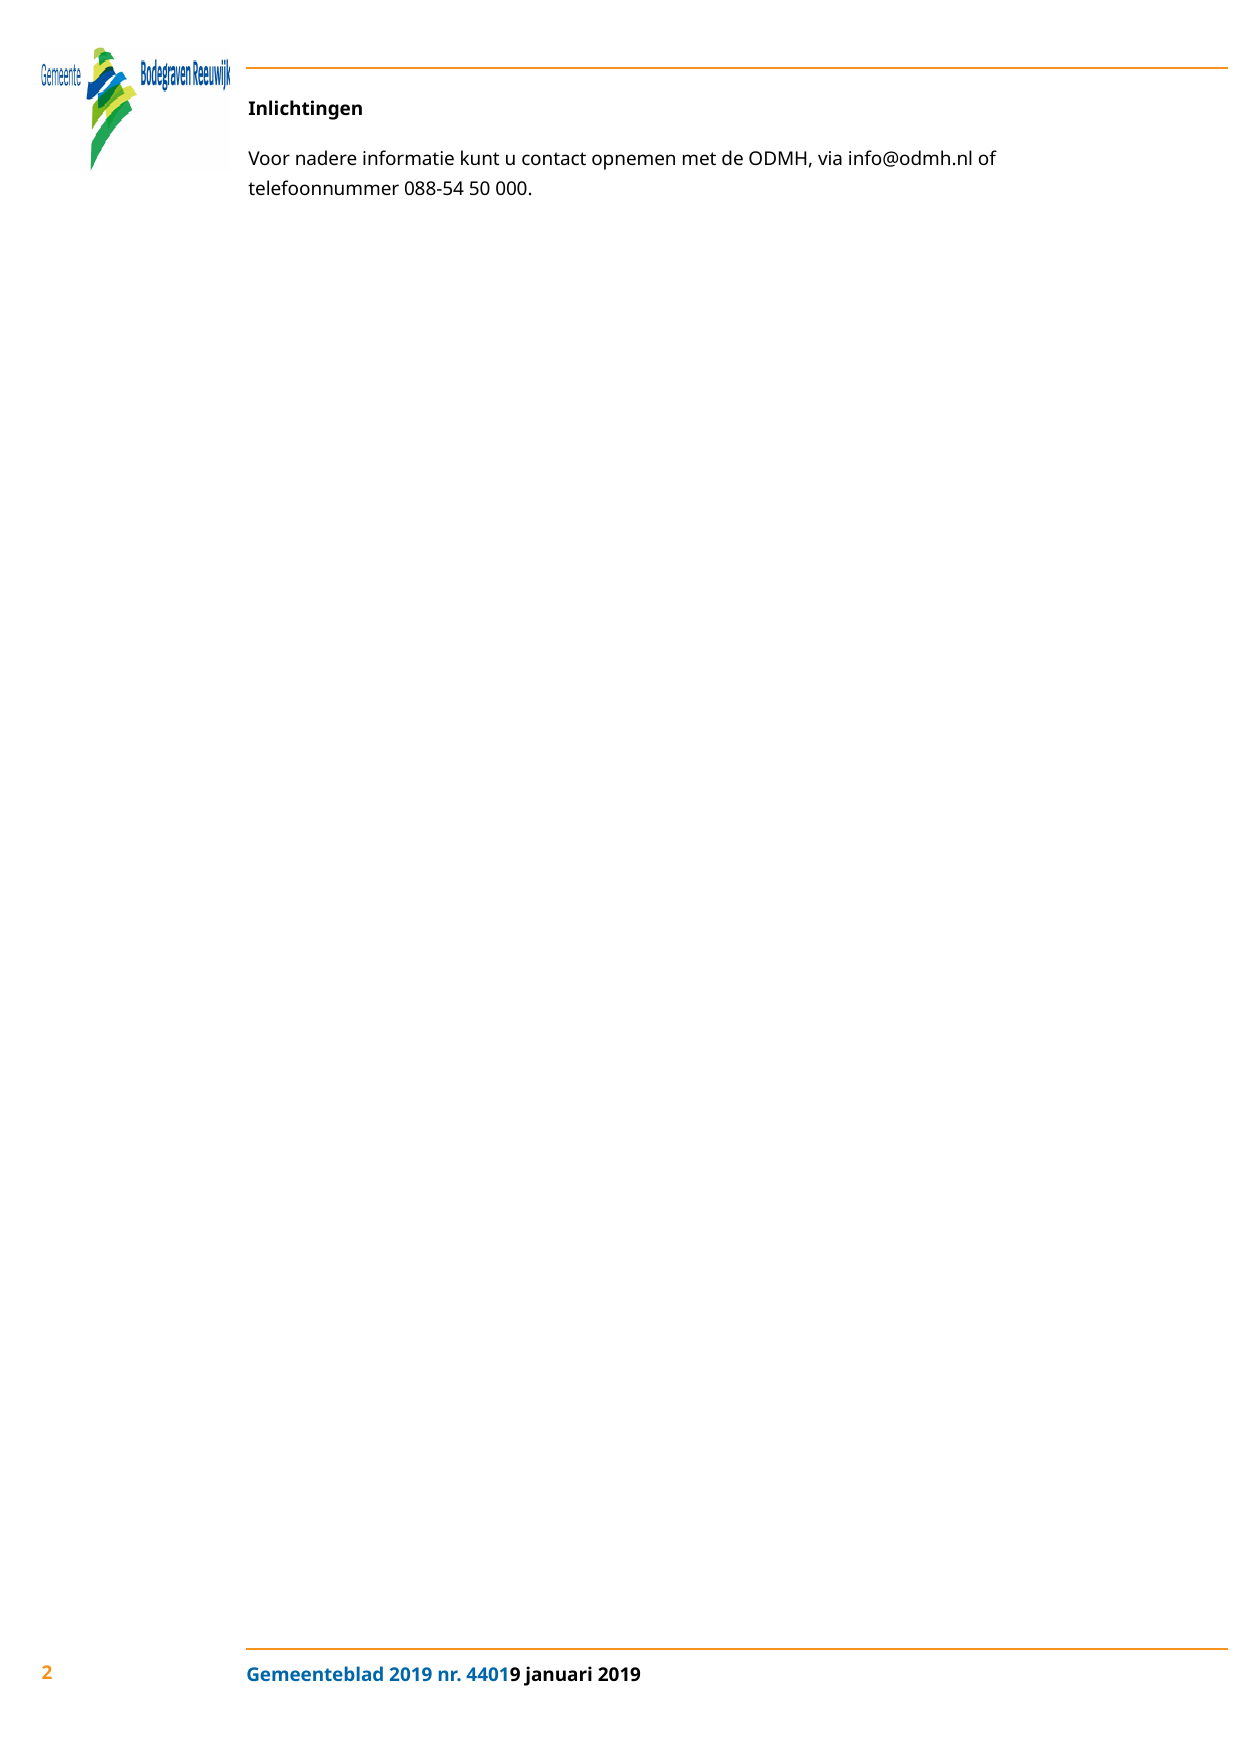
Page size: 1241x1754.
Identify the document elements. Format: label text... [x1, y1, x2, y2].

text Voor nadere informatie kunt u contact opnemen met de ODMH, via info@odmh.nl of telefoonnummer 088-54 50 000. [248, 145, 1152, 201]
picture [41, 47, 231, 172]
text Inlichtingen [248, 95, 1152, 121]
